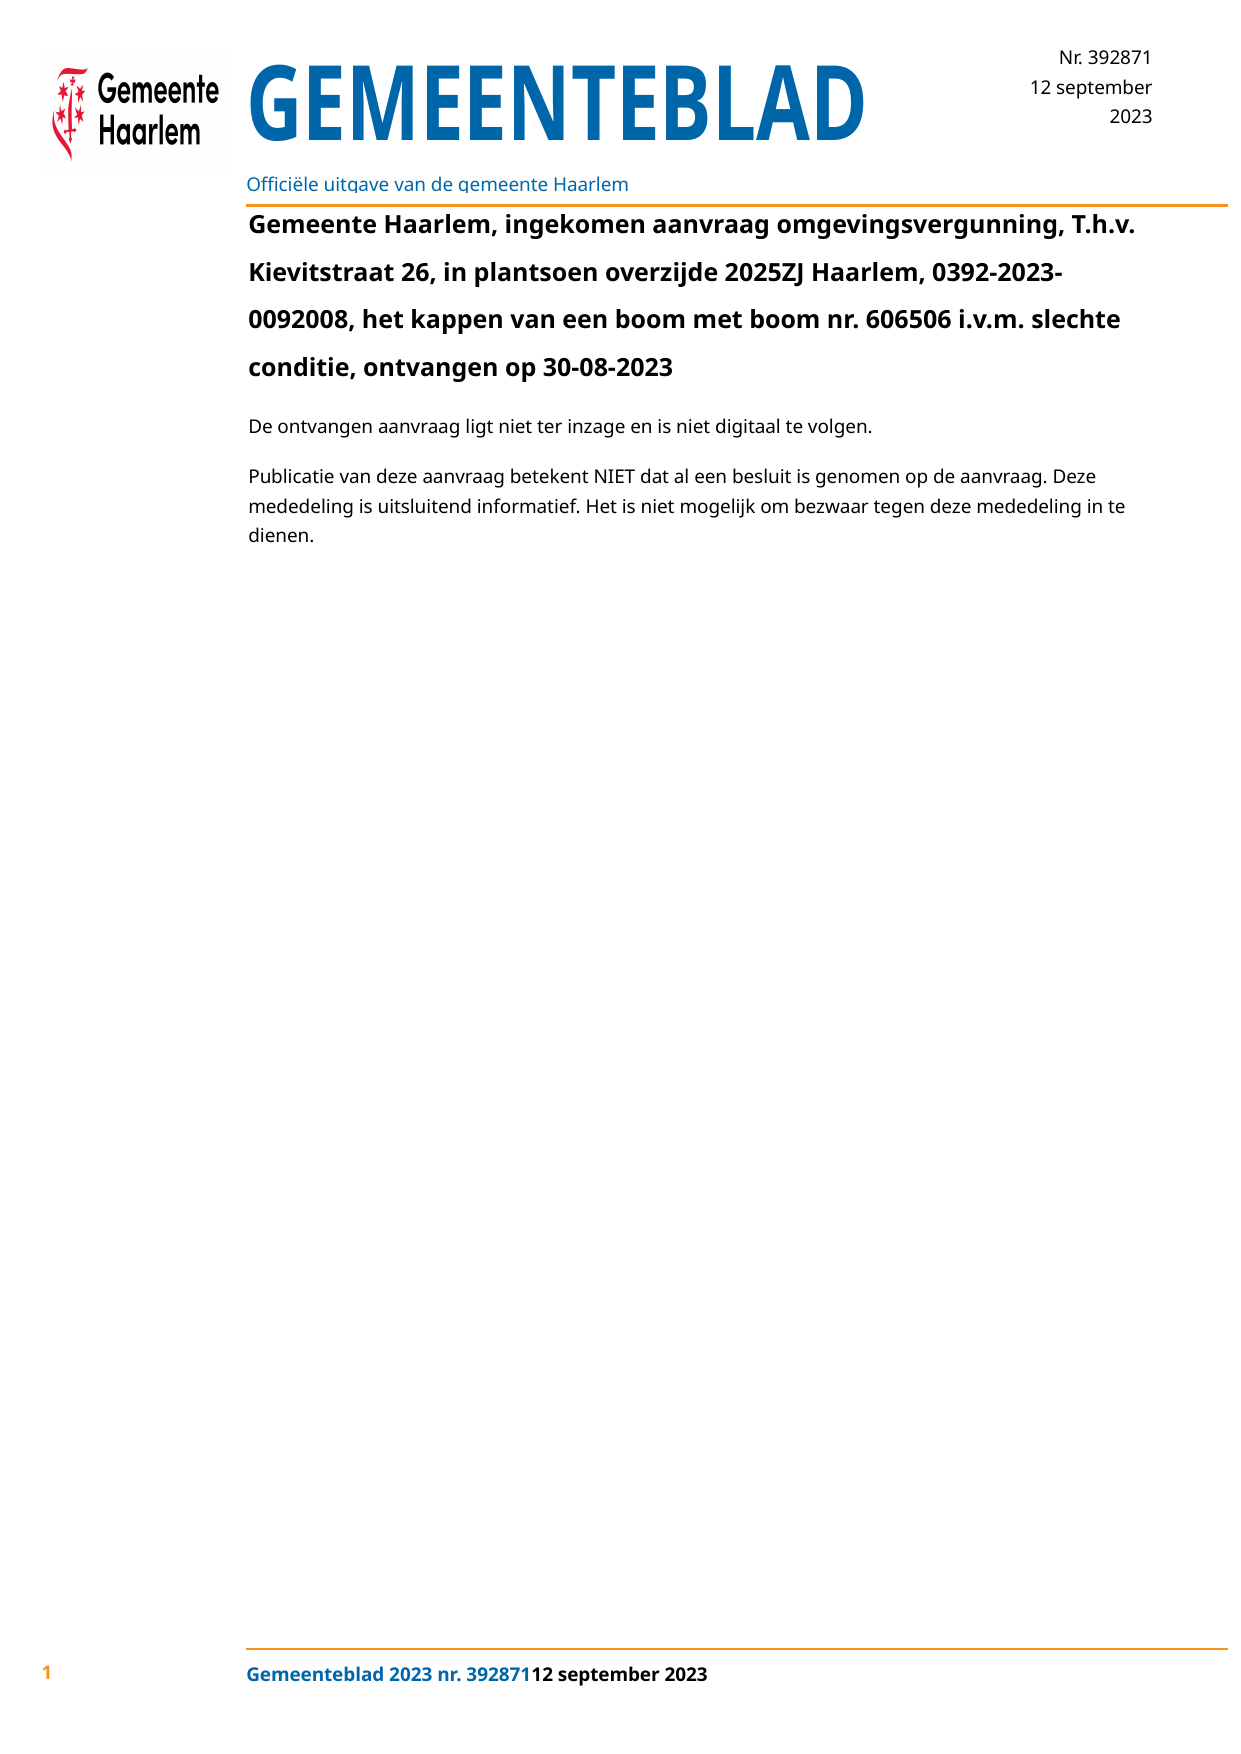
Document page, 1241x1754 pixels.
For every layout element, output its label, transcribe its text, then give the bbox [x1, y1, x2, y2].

text Gemeente Haarlem, ingekomen aanvraag omgevingsvergunning, T.h.v. Kievitstraat 26, in plantsoen overzijde 2025ZJ Haarlem, 0392-2023-0092008, het kappen van een boom met boom nr. 606506 i.v.m. slechte conditie, ontvangen op 30-08-2023 [248, 207, 1152, 384]
text Publicatie van deze aanvraag betekent NIET dat al een besluit is genomen op de aanvraag. Deze mededeling is uitsluitend informatief. Het is niet mogelijk om bezwaar tegen deze mededeling in te dienen. [248, 463, 1152, 548]
picture [41, 47, 231, 172]
text De ontvangen aanvraag ligt niet ter inzage en is niet digitaal te volgen. [248, 413, 1152, 439]
